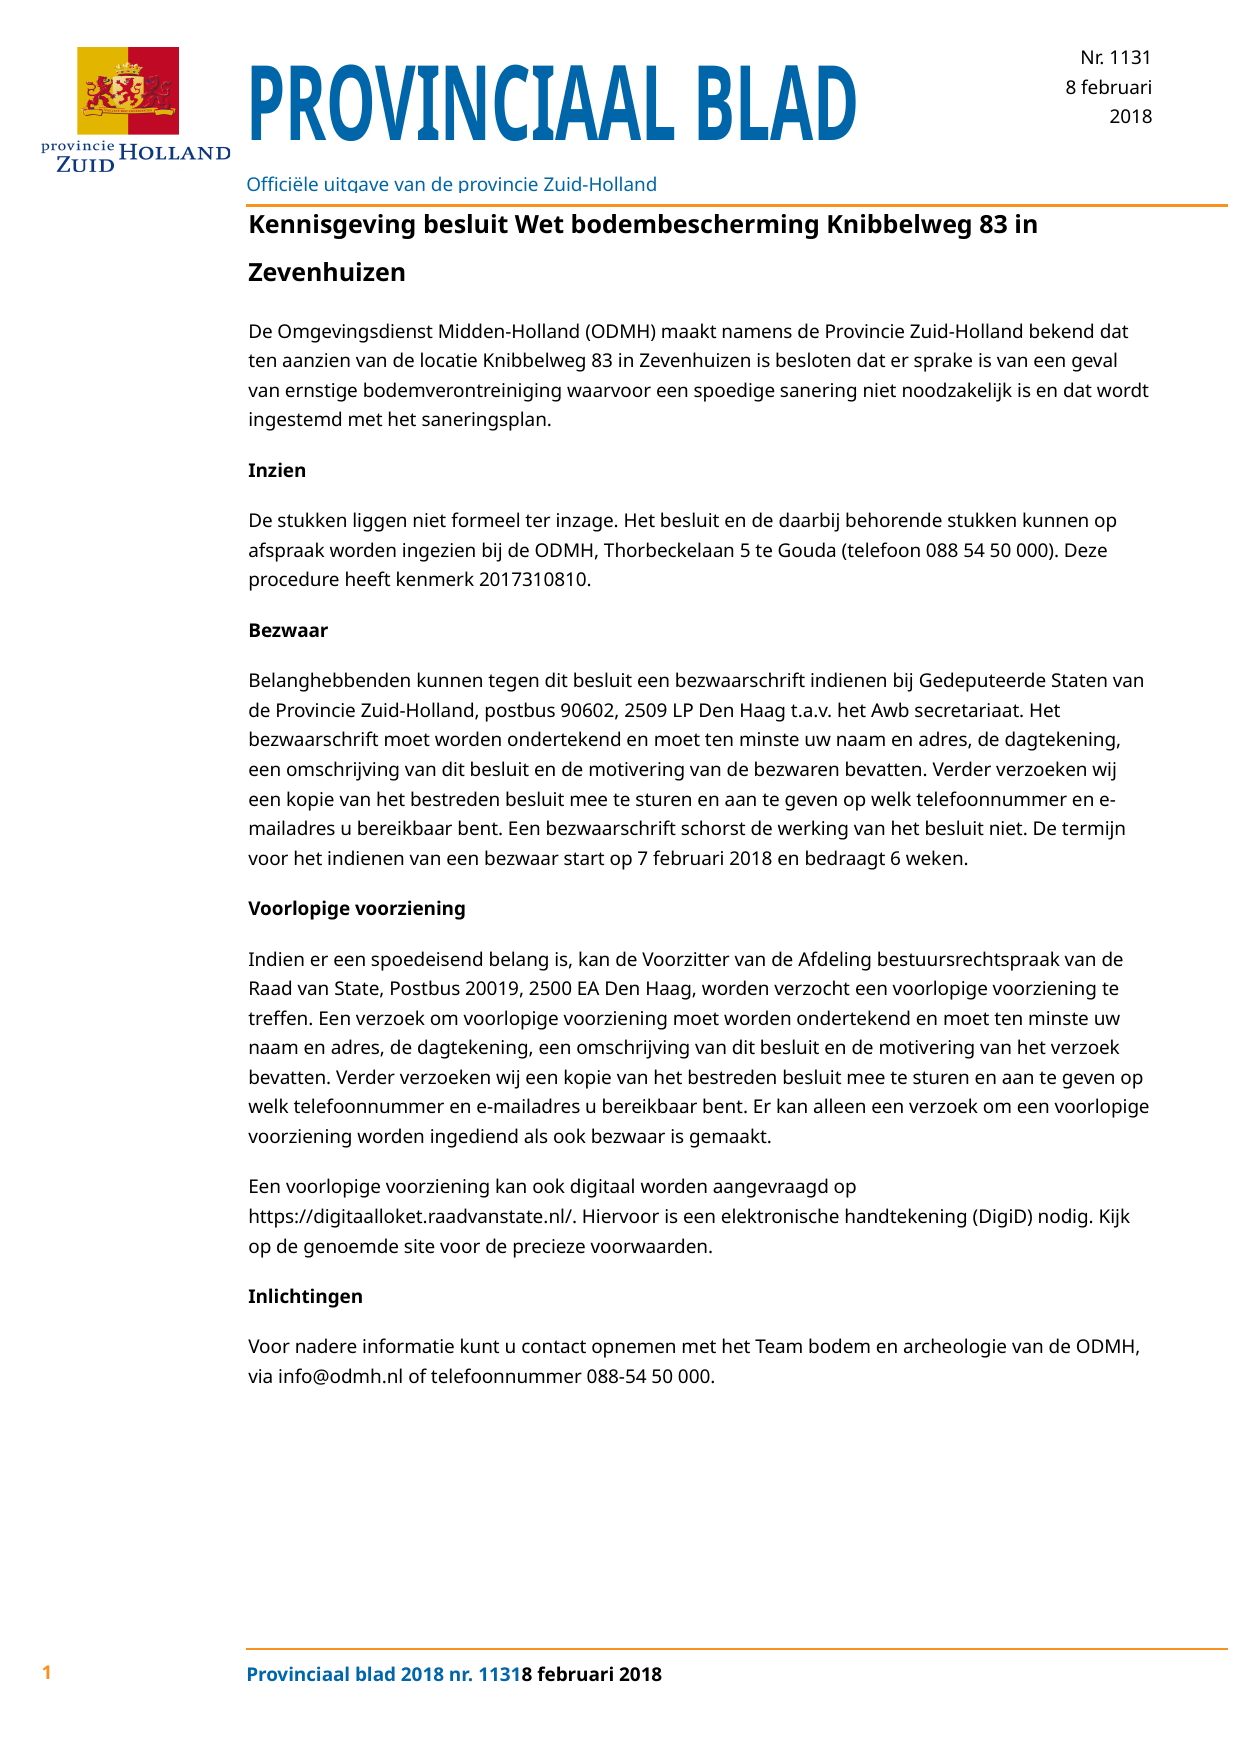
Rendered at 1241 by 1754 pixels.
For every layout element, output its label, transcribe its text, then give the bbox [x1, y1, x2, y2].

text Inlichtingen [248, 1283, 1152, 1309]
text Inzien [248, 457, 1152, 483]
text De stukken liggen niet formeel ter inzage. Het besluit en de daarbij behorende stukken kunnen op afspraak worden ingezien bij de ODMH, Thorbeckelaan 5 te Gouda (telefoon 088 54 50 000). Deze procedure heeft kenmerk 2017310810. [248, 507, 1152, 592]
text Bezwaar [248, 617, 1152, 643]
text Een voorlopige voorziening kan ook digitaal worden aangevraagd op https://digitaalloket.raadvanstate.nl/. Hiervoor is een elektronische handtekening (DigiD) nodig. Kijk op de genoemde site voor de precieze voorwaarden. [248, 1174, 1152, 1259]
text Voorlopige voorziening [248, 895, 1152, 921]
text Kennisgeving besluit Wet bodembescherming Knibbelweg 83 in Zevenhuizen [248, 207, 1152, 288]
text Indien er een spoedeisend belang is, kan de Voorzitter van de Afdeling bestuursrechtspraak van de Raad van State, Postbus 20019, 2500 EA Den Haag, worden verzocht een voorlopige voorziening te treffen. Een verzoek om voorlopige voorziening moet worden ondertekend en moet ten minste uw naam en adres, de dagtekening, een omschrijving van dit besluit en de motivering van het verzoek bevatten. Verder verzoeken wij een kopie van het bestreden besluit mee te sturen en aan te geven op welk telefoonnummer en e-mailadres u bereikbaar bent. Er kan alleen een verzoek om een voorlopige voorziening worden ingediend als ook bezwaar is gemaakt. [248, 946, 1152, 1149]
picture [41, 47, 231, 172]
text Voor nadere informatie kunt u contact opnemen met het Team bodem en archeologie van de ODMH, via info@odmh.nl of telefoonnummer 088-54 50 000. [248, 1334, 1152, 1389]
text De Omgevingsdienst Midden-Holland (ODMH) maakt namens de Provincie Zuid-Holland bekend dat ten aanzien van de locatie Knibbelweg 83 in Zevenhuizen is besloten dat er sprake is van een geval van ernstige bodemverontreiniging waarvoor een spoedige sanering niet noodzakelijk is en dat wordt ingestemd met het saneringsplan. [248, 318, 1152, 432]
text Belanghebbenden kunnen tegen dit besluit een bezwaarschrift indienen bij Gedeputeerde Staten van de Provincie Zuid-Holland, postbus 90602, 2509 LP Den Haag t.a.v. het Awb secretariaat. Het bezwaarschrift moet worden ondertekend en moet ten minste uw naam en adres, de dagtekening, een omschrijving van dit besluit en de motivering van de bezwaren bevatten. Verder verzoeken wij een kopie van het bestreden besluit mee te sturen en aan te geven op welk telefoonnummer en e-mailadres u bereikbaar bent. Een bezwaarschrift schorst de werking van het besluit niet. De termijn voor het indienen van een bezwaar start op 7 februari 2018 en bedraagt 6 weken. [248, 667, 1152, 871]
